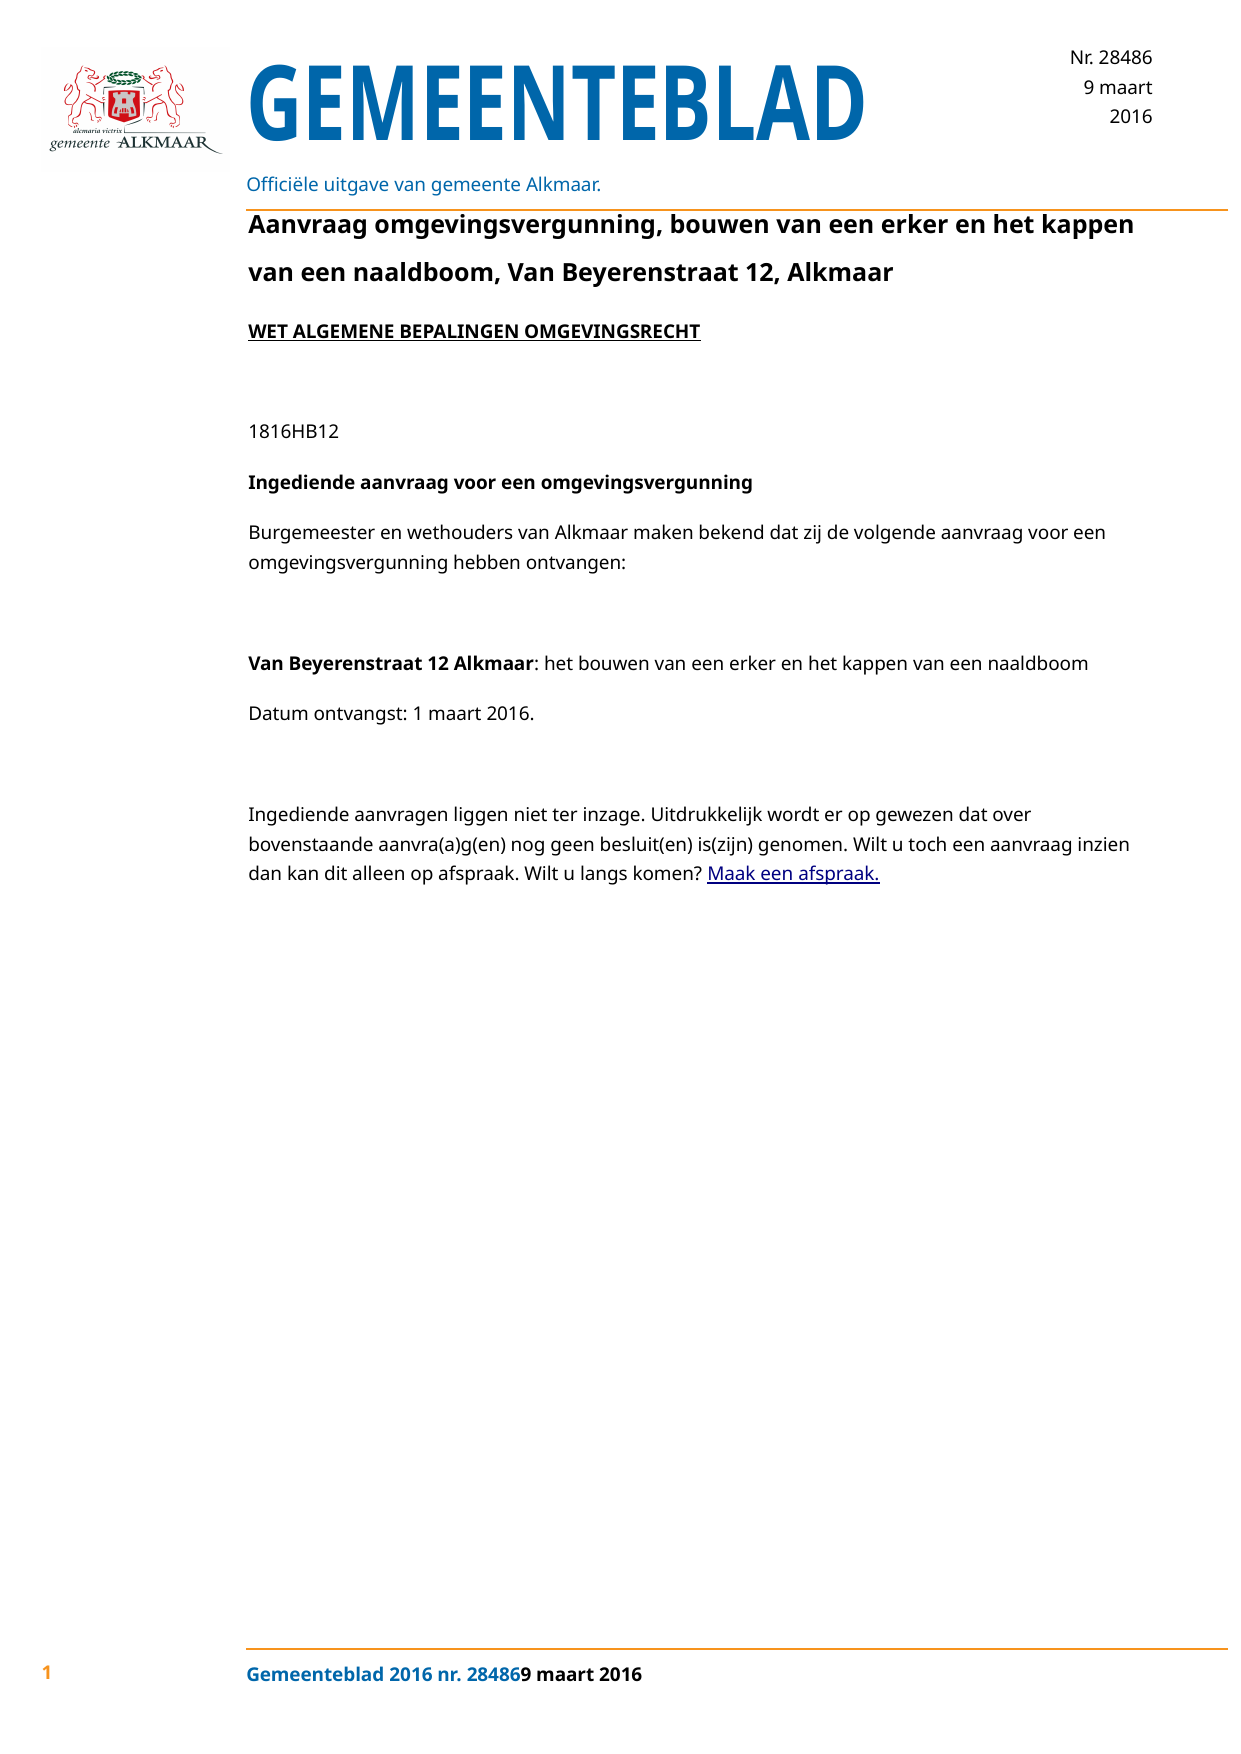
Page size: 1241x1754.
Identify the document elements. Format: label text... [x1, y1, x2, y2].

text Aanvraag omgevingsvergunning, bouwen van een erker en het kappen van een naaldboom, Van Beyerenstraat 12, Alkmaar [248, 211, 1152, 288]
text Ingediende aanvragen liggen niet ter inzage. Uitdrukkelijk wordt er op gewezen dat over bovenstaande aanvra(a)g(en) nog geen besluit(en) is(zijn) genomen. Wilt u toch een aanvraag inzien dan kan dit alleen op afspraak. Wilt u langs komen? Maak een afspraak. [248, 801, 1152, 886]
text Datum ontvangst: 1 maart 2016. [248, 700, 1152, 726]
text Ingediende aanvraag voor een omgevingsvergunning [248, 469, 1152, 495]
text Burgemeester en wethouders van Alkmaar maken bekend dat zij de volgende aanvraag voor een omgevingsvergunning hebben ontvangen: [248, 519, 1152, 575]
text WET ALGEMENE BEPALINGEN OMGEVINGSRECHT [248, 318, 1152, 344]
text Van Beyerenstraat 12 Alkmaar: het bouwen van een erker en het kappen van een naaldboom [248, 650, 1152, 676]
text 1816HB12 [248, 419, 1152, 444]
picture [41, 47, 231, 172]
